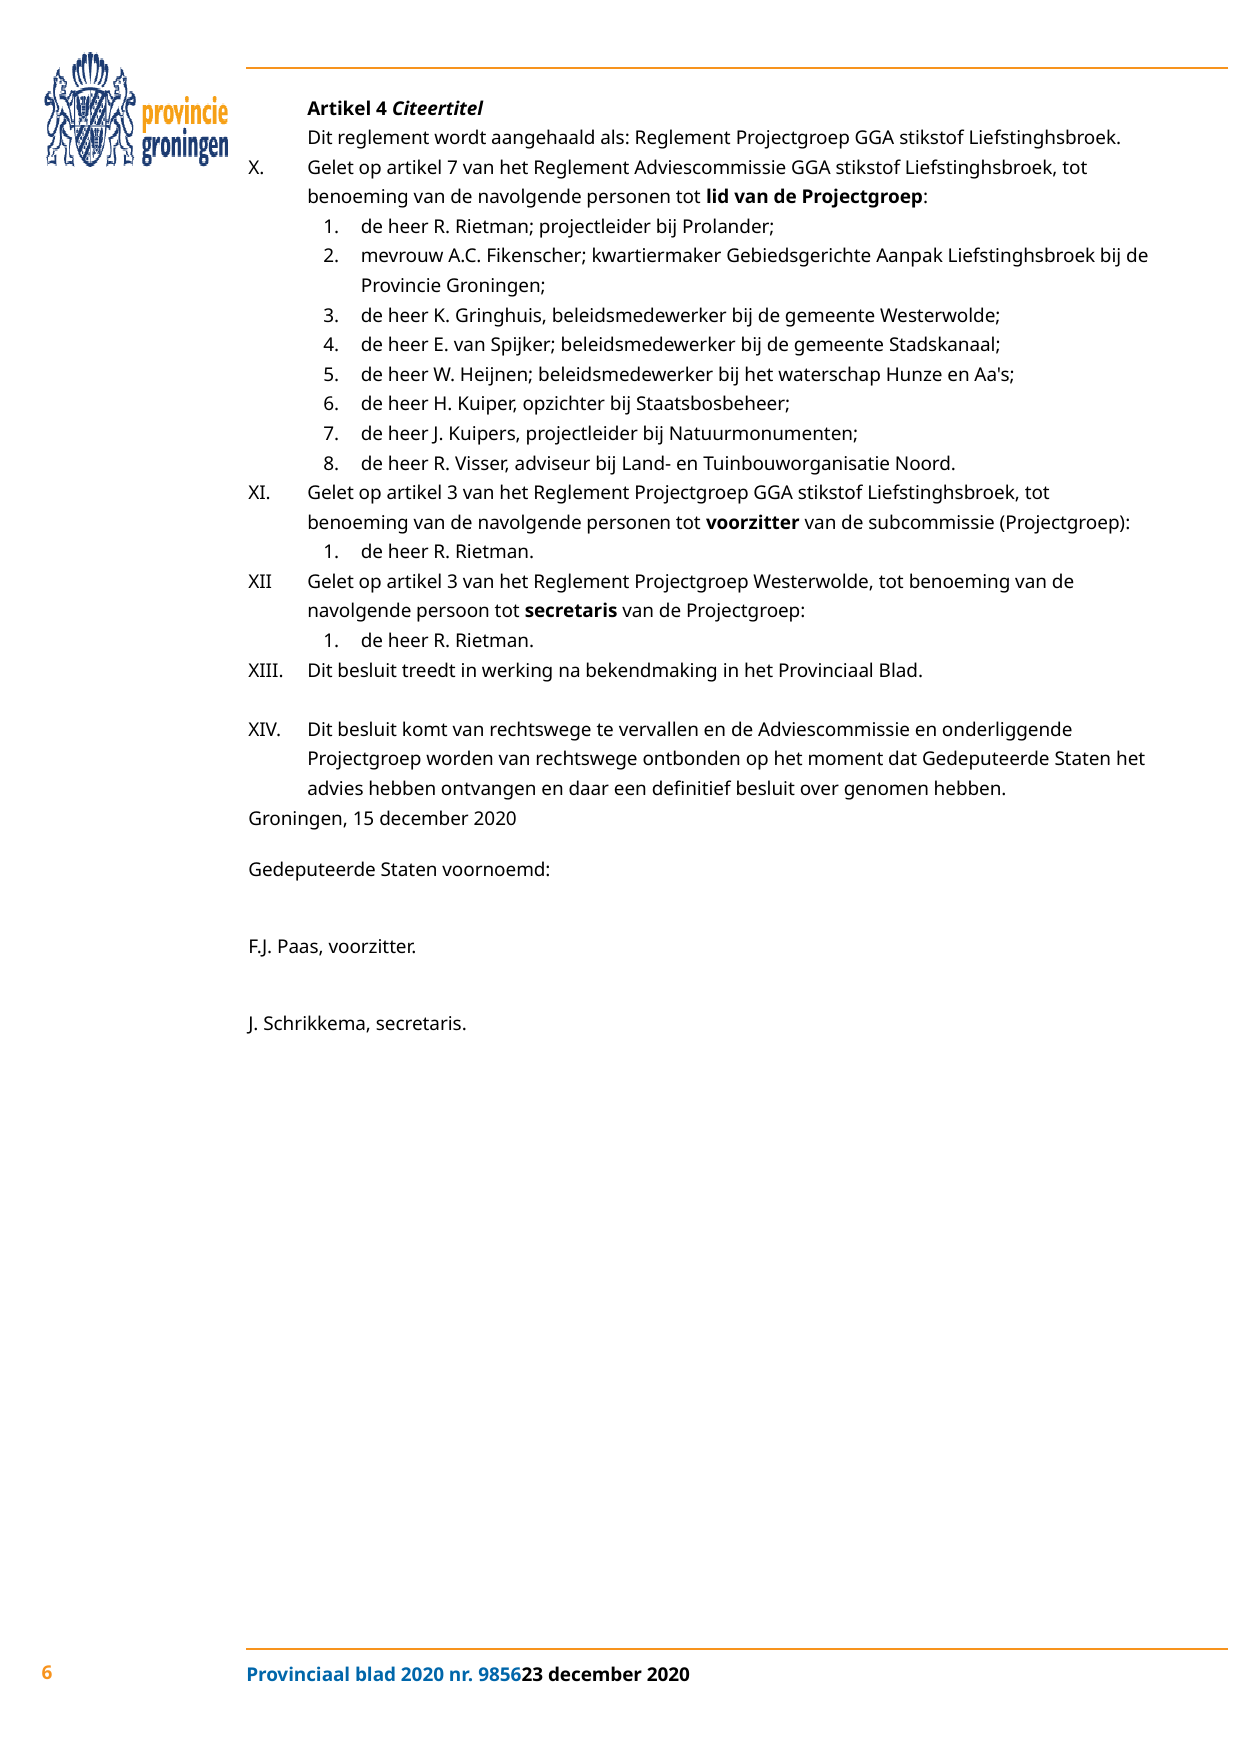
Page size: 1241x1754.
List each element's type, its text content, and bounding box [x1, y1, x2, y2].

text F.J. Paas, voorzitter. [248, 933, 1152, 959]
list de heer H. Kuiper, opzichter bij Staatsbosbeheer; [323, 391, 1152, 416]
list de heer R. Visser, adviseur bij Land- en Tuinbouworganisatie Noord. [323, 450, 1152, 476]
list Gelet op artikel 7 van het Reglement Adviescommissie GGA stikstof Liefstinghsbroek, tot benoeming van de navolgende personen tot lid van de Projectgroep: [248, 154, 1152, 209]
text J. Schrikkema, secretaris. [248, 1011, 1152, 1036]
list Dit reglement wordt aangehaald als: Reglement Projectgroep GGA stikstof Liefstinghsbroek. [248, 124, 1152, 150]
list de heer K. Gringhuis, beleidsmedewerker bij de gemeente Westerwolde; [323, 302, 1152, 328]
list Dit besluit komt van rechtswege te vervallen en de Adviescommissie en onderliggende Projectgroep worden van rechtswege ontbonden op het moment dat Gedeputeerde Staten het advies hebben ontvangen en daar een definitief besluit over genomen hebben. [248, 716, 1152, 801]
list de heer J. Kuipers, projectleider bij Natuurmonumenten; [323, 420, 1152, 446]
list de heer E. van Spijker; beleidsmedewerker bij de gemeente Stadskanaal; [323, 331, 1152, 357]
picture [41, 47, 231, 172]
list Gelet op artikel 3 van het Reglement Projectgroep Westerwolde, tot benoeming van de navolgende persoon tot secretaris van de Projectgroep: [248, 568, 1152, 623]
list Dit besluit treedt in werking na bekendmaking in het Provinciaal Blad. [248, 657, 1152, 683]
list Artikel 4 Citeertitel [248, 95, 1152, 121]
list de heer R. Rietman. [323, 627, 1152, 653]
list de heer R. Rietman. [323, 538, 1152, 564]
text Gedeputeerde Staten voornoemd: [248, 856, 1152, 882]
list mevrouw A.C. Fikenscher; kwartiermaker Gebiedsgerichte Aanpak Liefstinghsbroek bij de Provincie Groningen; [323, 243, 1152, 298]
text Groningen, 15 december 2020 [248, 805, 1152, 831]
list de heer R. Rietman; projectleider bij Prolander; [323, 213, 1152, 239]
list de heer W. Heijnen; beleidsmedewerker bij het waterschap Hunze en Aa's; [323, 361, 1152, 387]
list Gelet op artikel 3 van het Reglement Projectgroep GGA stikstof Liefstinghsbroek, tot benoeming van de navolgende personen tot voorzitter van de subcommissie (Projectgroep): [248, 479, 1152, 535]
